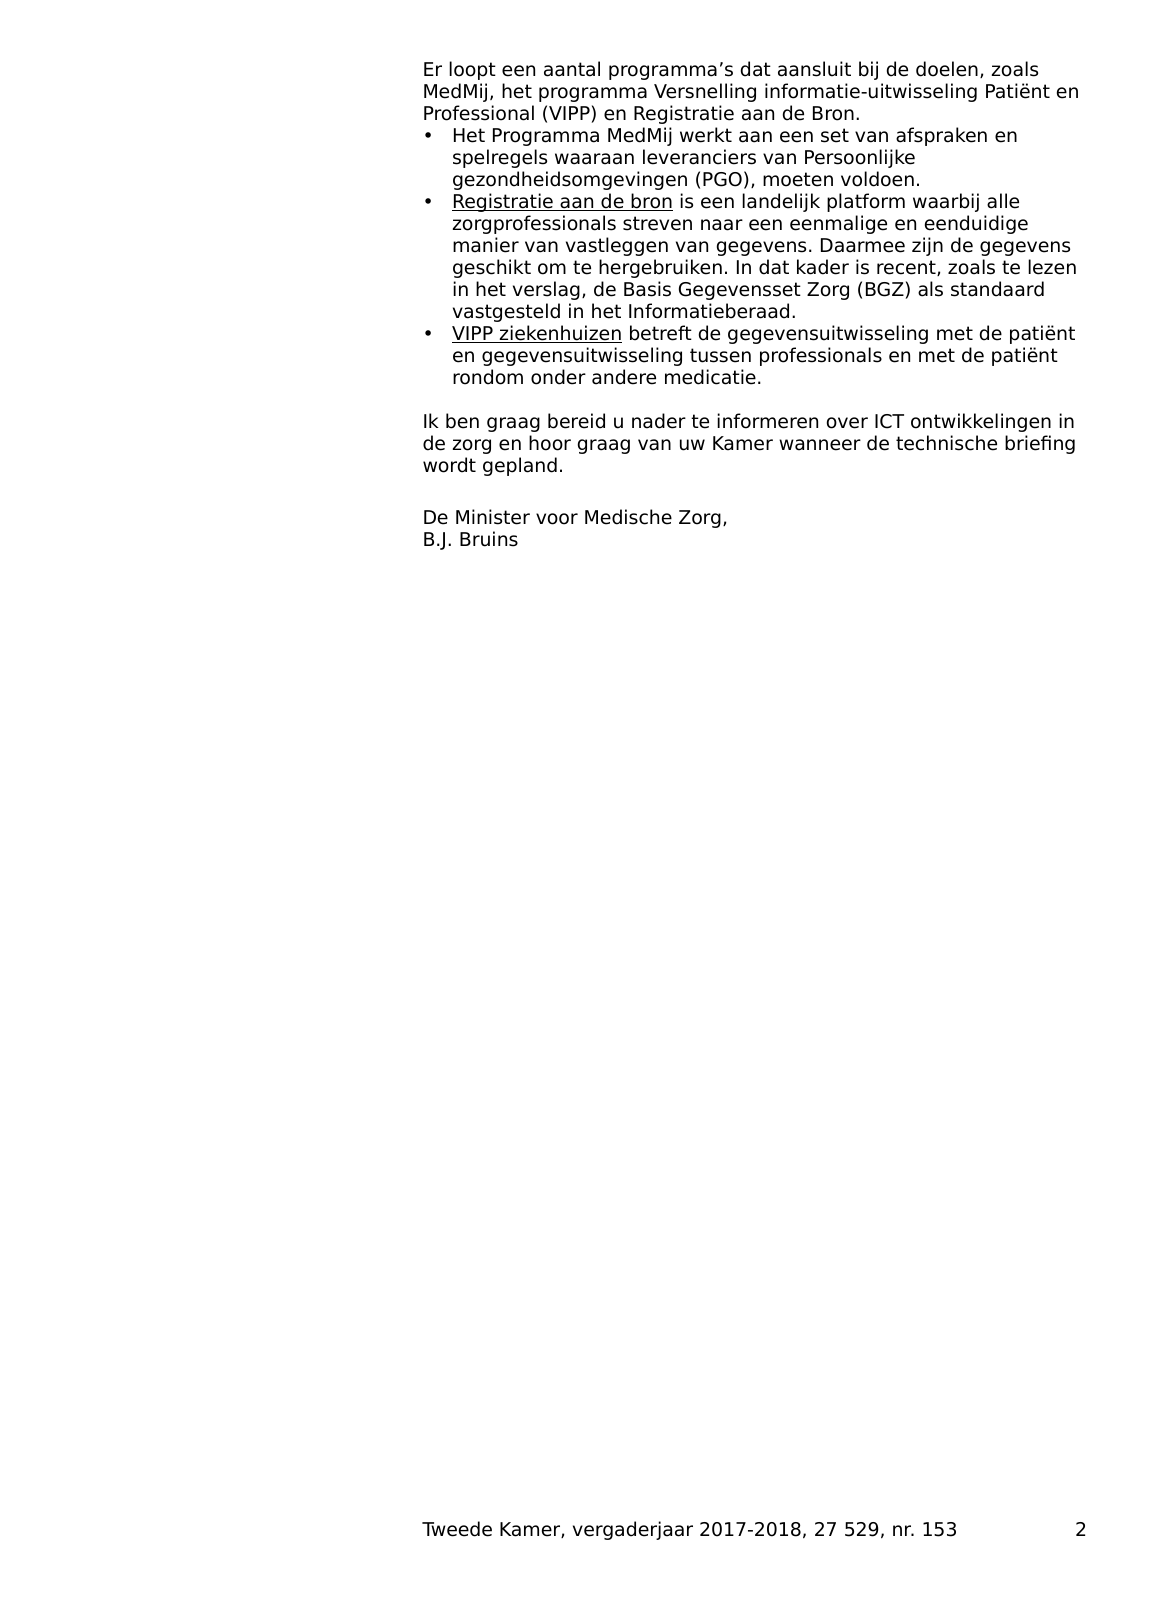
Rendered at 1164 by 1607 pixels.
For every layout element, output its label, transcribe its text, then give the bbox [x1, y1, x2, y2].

text Ik ben graag bereid u nader te informeren over ICT ontwikkelingen in de zorg en hoor graag van uw Kamer wanneer de technische briefing wordt gepland. [422, 411, 1087, 477]
text • Het Programma MedMij werkt aan een set van afspraken en spelregels waaraan leveranciers van Persoonlijke gezondheidsomgevingen (PGO), moeten voldoen. [422, 125, 1087, 191]
text De Minister voor Medische Zorg, B.J. Bruins [422, 507, 1087, 551]
text • Registratie aan de bron is een landelijk platform waarbij alle zorgprofessionals streven naar een eenmalige en eenduidige manier van vastleggen van gegevens. Daarmee zijn de gegevens geschikt om te hergebruiken. In dat kader is recent, zoals te lezen in het verslag, de Basis Gegevensset Zorg (BGZ) als standaard vastgesteld in het Informatieberaad. [422, 191, 1087, 323]
text • VIPP ziekenhuizen betreft de gegevensuitwisseling met de patiënt en gegevensuitwisseling tussen professionals en met de patiënt rondom onder andere medicatie. [422, 323, 1087, 389]
text Er loopt een aantal programma’s dat aansluit bij de doelen, zoals MedMij, het programma Versnelling informatie-uitwisseling Patiënt en Professional (VIPP) en Registratie aan de Bron. [422, 59, 1087, 125]
